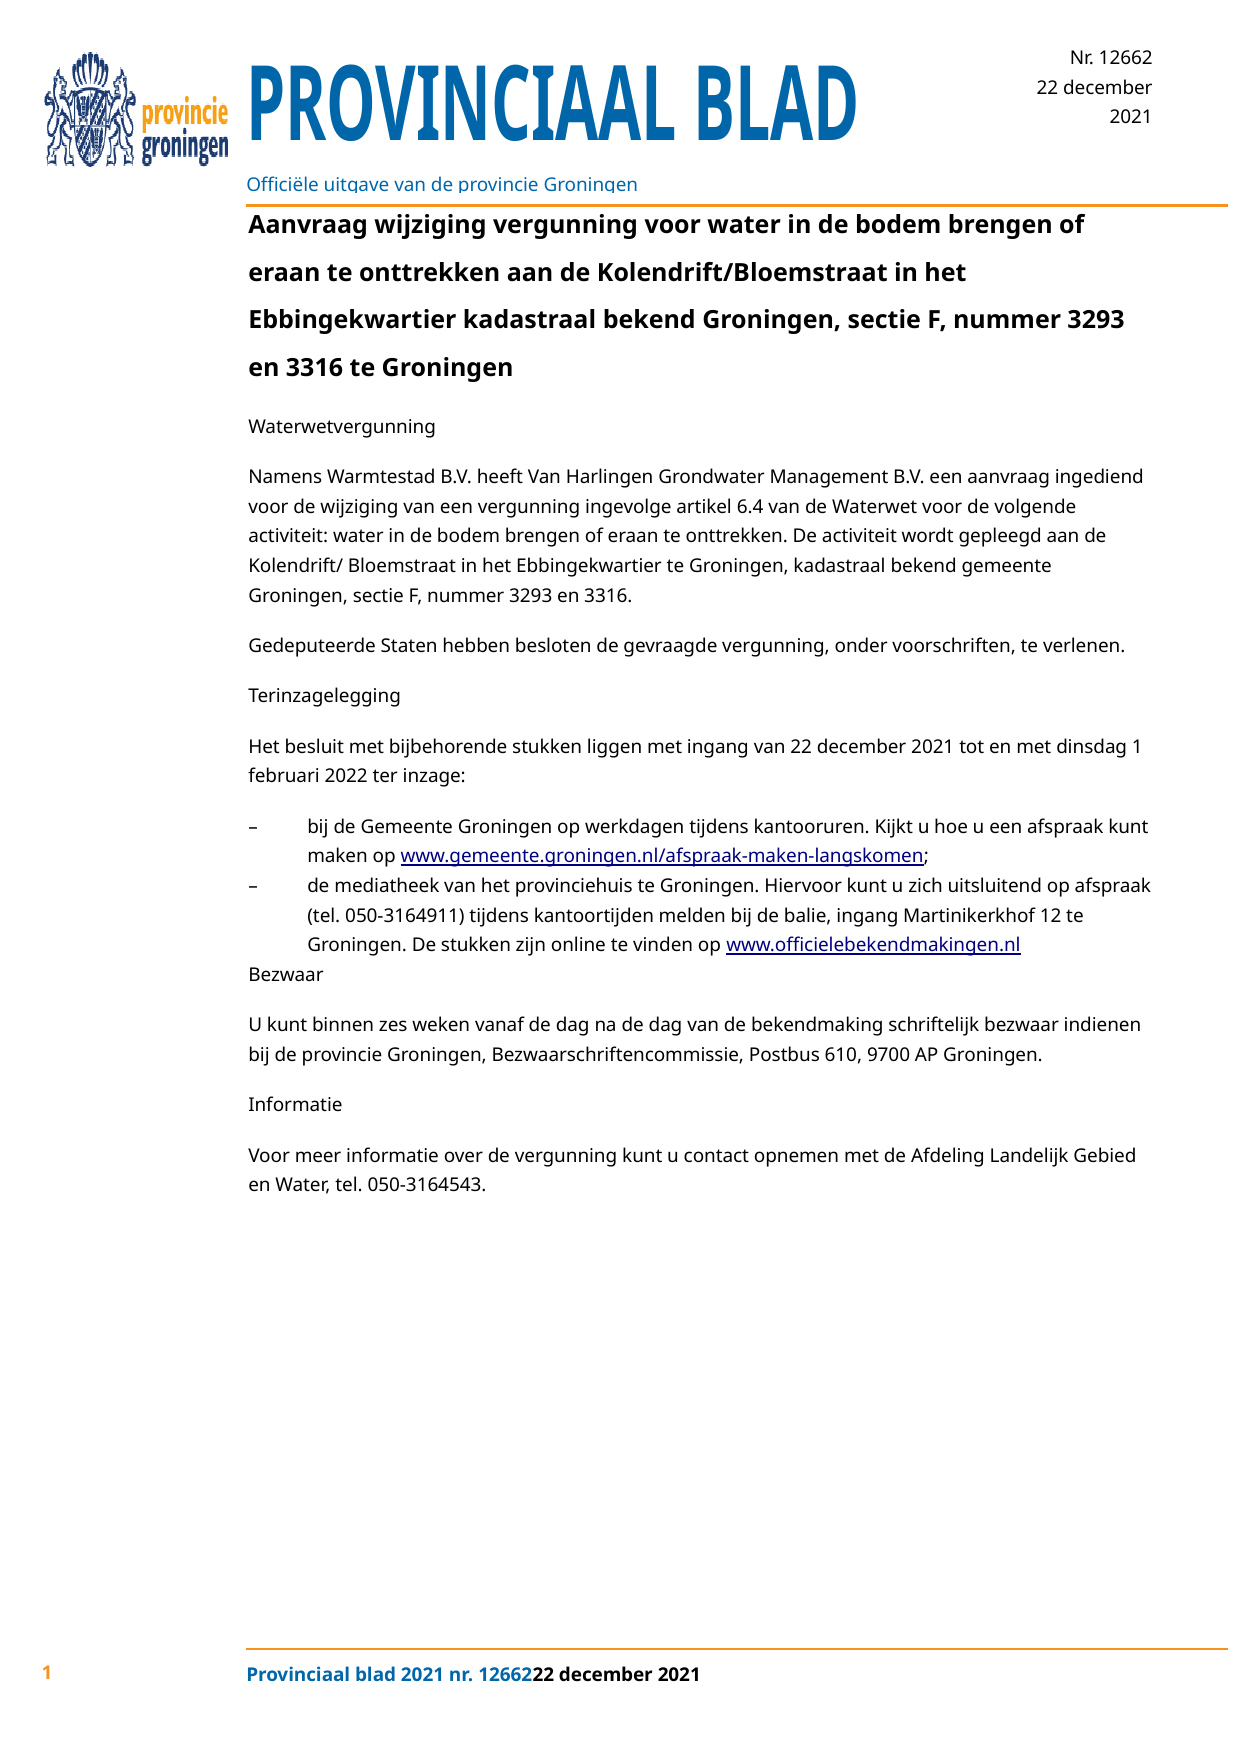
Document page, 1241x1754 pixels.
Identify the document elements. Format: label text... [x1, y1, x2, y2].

text Aanvraag wijziging vergunning voor water in de bodem brengen of eraan te onttrekken aan de Kolendrift/Bloemstraat in het Ebbingekwartier kadastraal bekend Groningen, sectie F, nummer 3293 en 3316 te Groningen [248, 207, 1152, 384]
text Bezwaar [248, 961, 1152, 987]
text Het besluit met bijbehorende stukken liggen met ingang van 22 december 2021 tot en met dinsdag 1 februari 2022 ter inzage: [248, 733, 1152, 788]
text Terinzagelegging [248, 683, 1152, 708]
text U kunt binnen zes weken vanaf de dag na de dag van de bekendmaking schriftelijk bezwaar indienen bij de provincie Groningen, Bezwaarschriftencommissie, Postbus 610, 9700 AP Groningen. [248, 1011, 1152, 1067]
list bij de Gemeente Groningen op werkdagen tijdens kantooruren. Kijkt u hoe u een afspraak kunt maken op www.gemeente.groningen.nl/afspraak-maken-langskomen; [248, 813, 1152, 868]
text Informatie [248, 1091, 1152, 1117]
text Gedeputeerde Staten hebben besloten de gevraagde vergunning, onder voorschriften, te verlenen. [248, 632, 1152, 658]
list de mediatheek van het provinciehuis te Groningen. Hiervoor kunt u zich uitsluitend op afspraak (tel. 050-3164911) tijdens kantoortijden melden bij de balie, ingang Martinikerkhof 12 te Groningen. De stukken zijn online te vinden op www.officielebekendmakingen.nl [248, 872, 1152, 957]
text Namens Warmtestad B.V. heeft Van Harlingen Grondwater Management B.V. een aanvraag ingediend voor de wijziging van een vergunning ingevolge artikel 6.4 van de Waterwet voor de volgende activiteit: water in de bodem brengen of eraan te onttrekken. De activiteit wordt gepleegd aan de Kolendrift/ Bloemstraat in het Ebbingekwartier te Groningen, kadastraal bekend gemeente Groningen, sectie F, nummer 3293 en 3316. [248, 463, 1152, 608]
picture [41, 47, 231, 172]
text Voor meer informatie over de vergunning kunt u contact opnemen met de Afdeling Landelijk Gebied en Water, tel. 050-3164543. [248, 1142, 1152, 1197]
text Waterwetvergunning [248, 413, 1152, 439]
